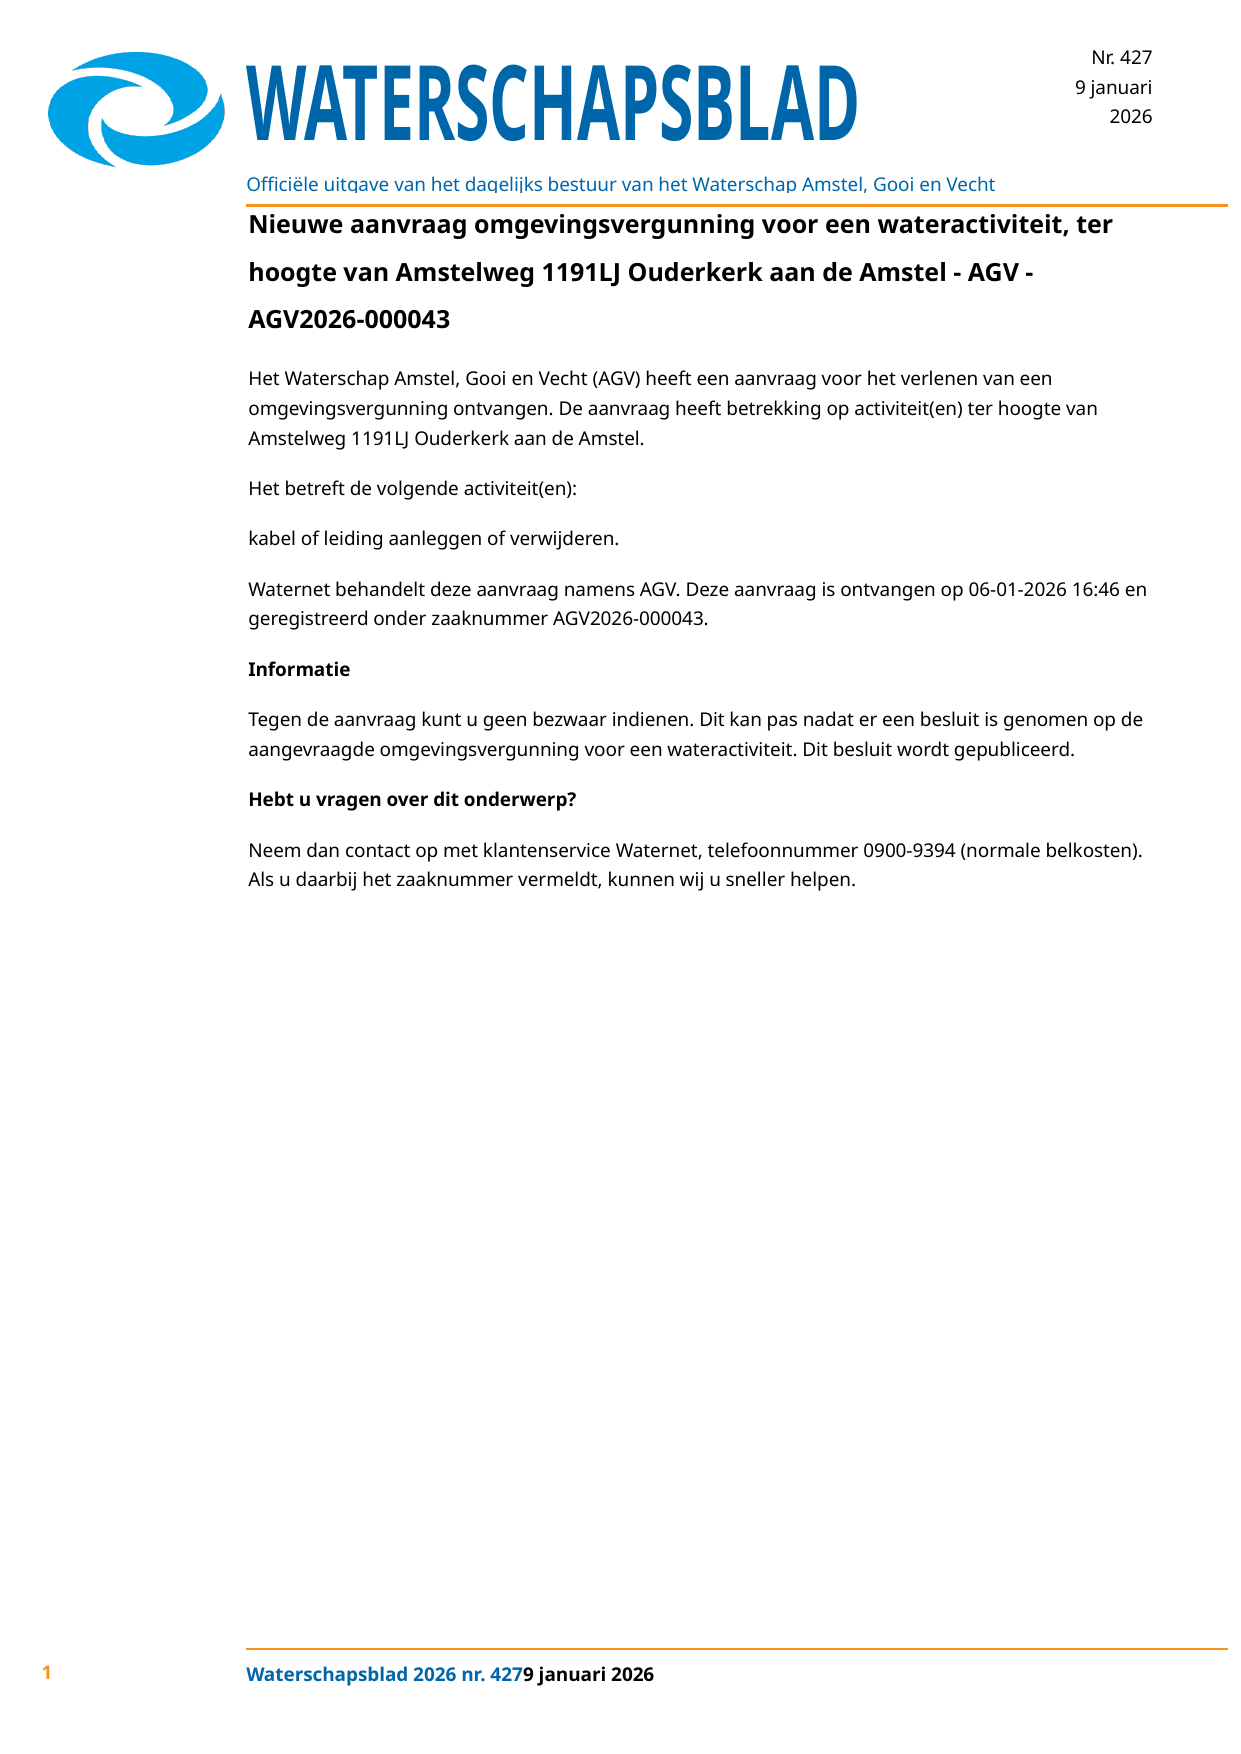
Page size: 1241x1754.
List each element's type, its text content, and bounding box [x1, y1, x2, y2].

text Het betreft de volgende activiteit(en): [248, 475, 1152, 501]
text kabel of leiding aanleggen of verwijderen. [248, 526, 1152, 551]
text Tegen de aanvraag kunt u geen bezwaar indienen. Dit kan pas nadat er een besluit is genomen op de aangevraagde omgevingsvergunning voor een wateractiviteit. Dit besluit wordt gepubliceerd. [248, 706, 1152, 762]
text Het Waterschap Amstel, Gooi en Vecht (AGV) heeft een aanvraag voor het verlenen van een omgevingsvergunning ontvangen. De aanvraag heeft betrekking op activiteit(en) ter hoogte van Amstelweg 1191LJ Ouderkerk aan de Amstel. [248, 366, 1152, 450]
text Nieuwe aanvraag omgevingsvergunning voor een wateractiviteit, ter hoogte van Amstelweg 1191LJ Ouderkerk aan de Amstel - AGV - AGV2026-000043 [248, 207, 1152, 336]
text Hebt u vragen over dit onderwerp? [248, 786, 1152, 812]
text Informatie [248, 656, 1152, 682]
text Waternet behandelt deze aanvraag namens AGV. Deze aanvraag is ontvangen op 06-01-2026 16:46 en geregistreerd onder zaaknummer AGV2026-000043. [248, 576, 1152, 631]
picture [41, 47, 231, 172]
text Neem dan contact op met klantenservice Waternet, telefoonnummer 0900-9394 (normale belkosten). Als u daarbij het zaaknummer vermeldt, kunnen wij u sneller helpen. [248, 837, 1152, 892]
